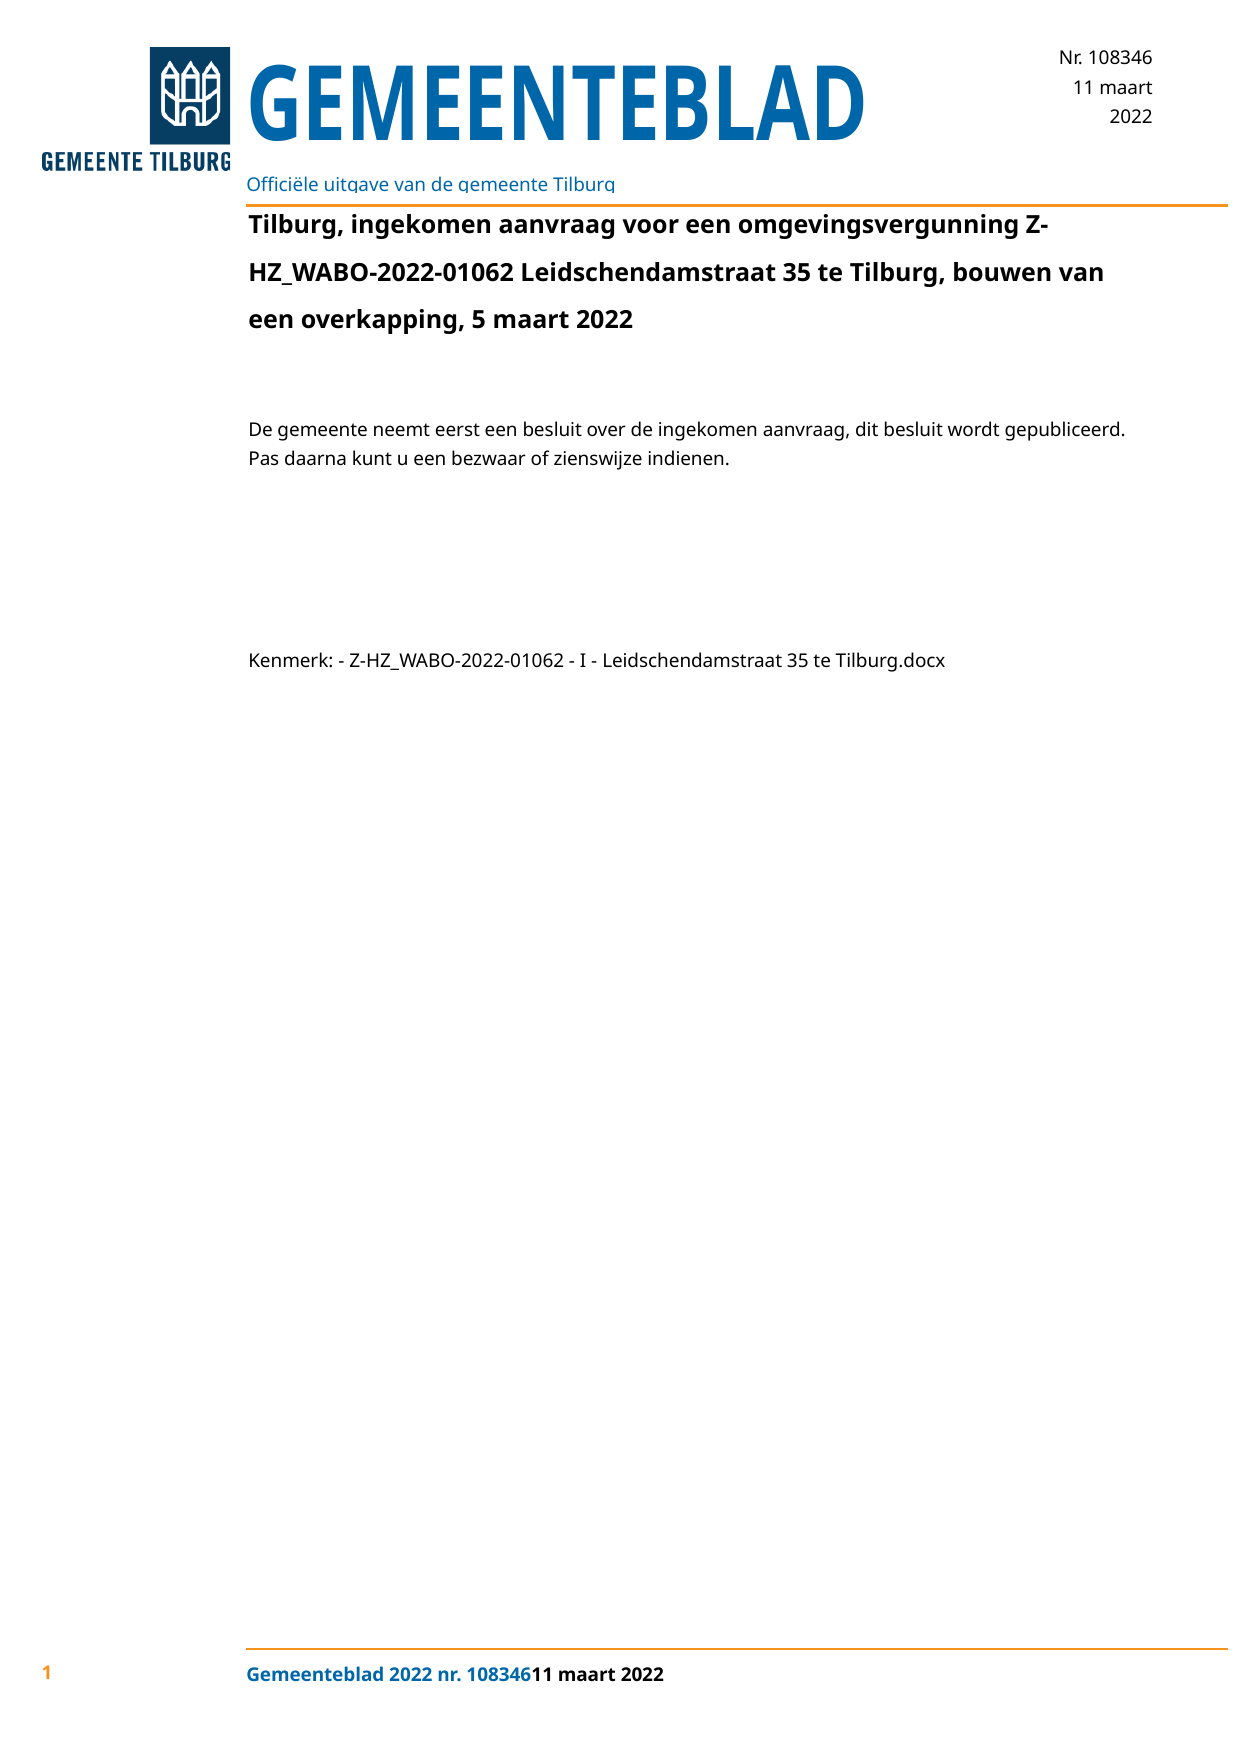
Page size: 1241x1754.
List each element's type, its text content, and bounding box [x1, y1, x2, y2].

text Kenmerk: - Z-HZ_WABO-2022-01062 - I - Leidschendamstraat 35 te Tilburg.docx [248, 647, 1152, 673]
text De gemeente neemt eerst een besluit over de ingekomen aanvraag, dit besluit wordt gepubliceerd. Pas daarna kunt u een bezwaar of zienswijze indienen. [248, 416, 1152, 471]
text Tilburg, ingekomen aanvraag voor een omgevingsvergunning Z-HZ_WABO-2022-01062 Leidschendamstraat 35 te Tilburg, bouwen van een overkapping, 5 maart 2022 [248, 207, 1152, 336]
picture [41, 47, 231, 172]
